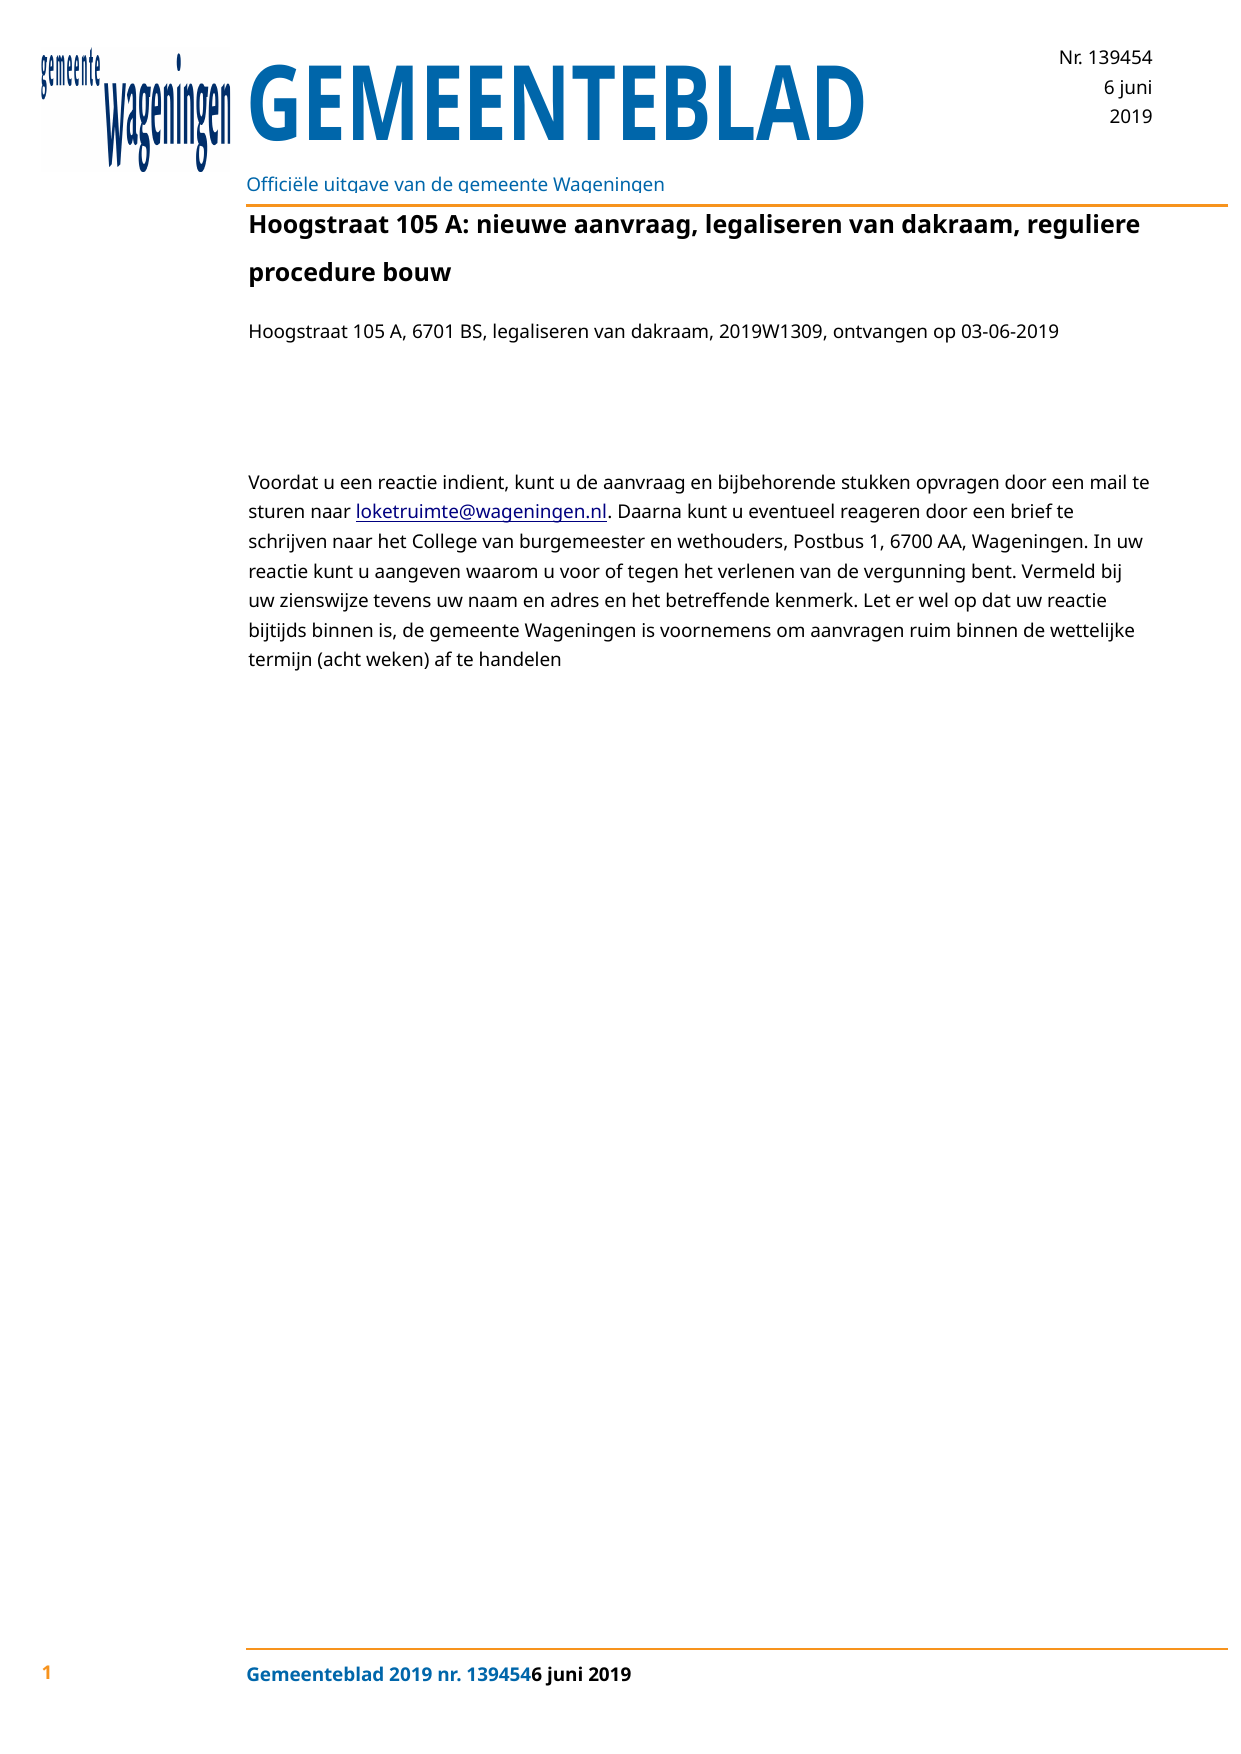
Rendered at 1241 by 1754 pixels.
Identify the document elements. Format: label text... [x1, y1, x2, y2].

text Hoogstraat 105 A, 6701 BS, legaliseren van dakraam, 2019W1309, ontvangen op 03-06-2019 [248, 318, 1152, 344]
text Hoogstraat 105 A: nieuwe aanvraag, legaliseren van dakraam, reguliere procedure bouw [248, 207, 1152, 288]
text Voordat u een reactie indient, kunt u de aanvraag en bijbehorende stukken opvragen door een mail te sturen naar loketruimte@wageningen.nl. Daarna kunt u eventueel reageren door een brief te schrijven naar het College van burgemeester en wethouders, Postbus 1, 6700 AA, Wageningen. In uw reactie kunt u aangeven waarom u voor of tegen het verlenen van de vergunning bent. Vermeld bij uw zienswijze tevens uw naam en adres en het betreffende kenmerk. Let er wel op dat uw reactie bijtijds binnen is, de gemeente Wageningen is voornemens om aanvragen ruim binnen de wettelijke termijn (acht weken) af te handelen [248, 469, 1152, 672]
picture [41, 47, 231, 172]
